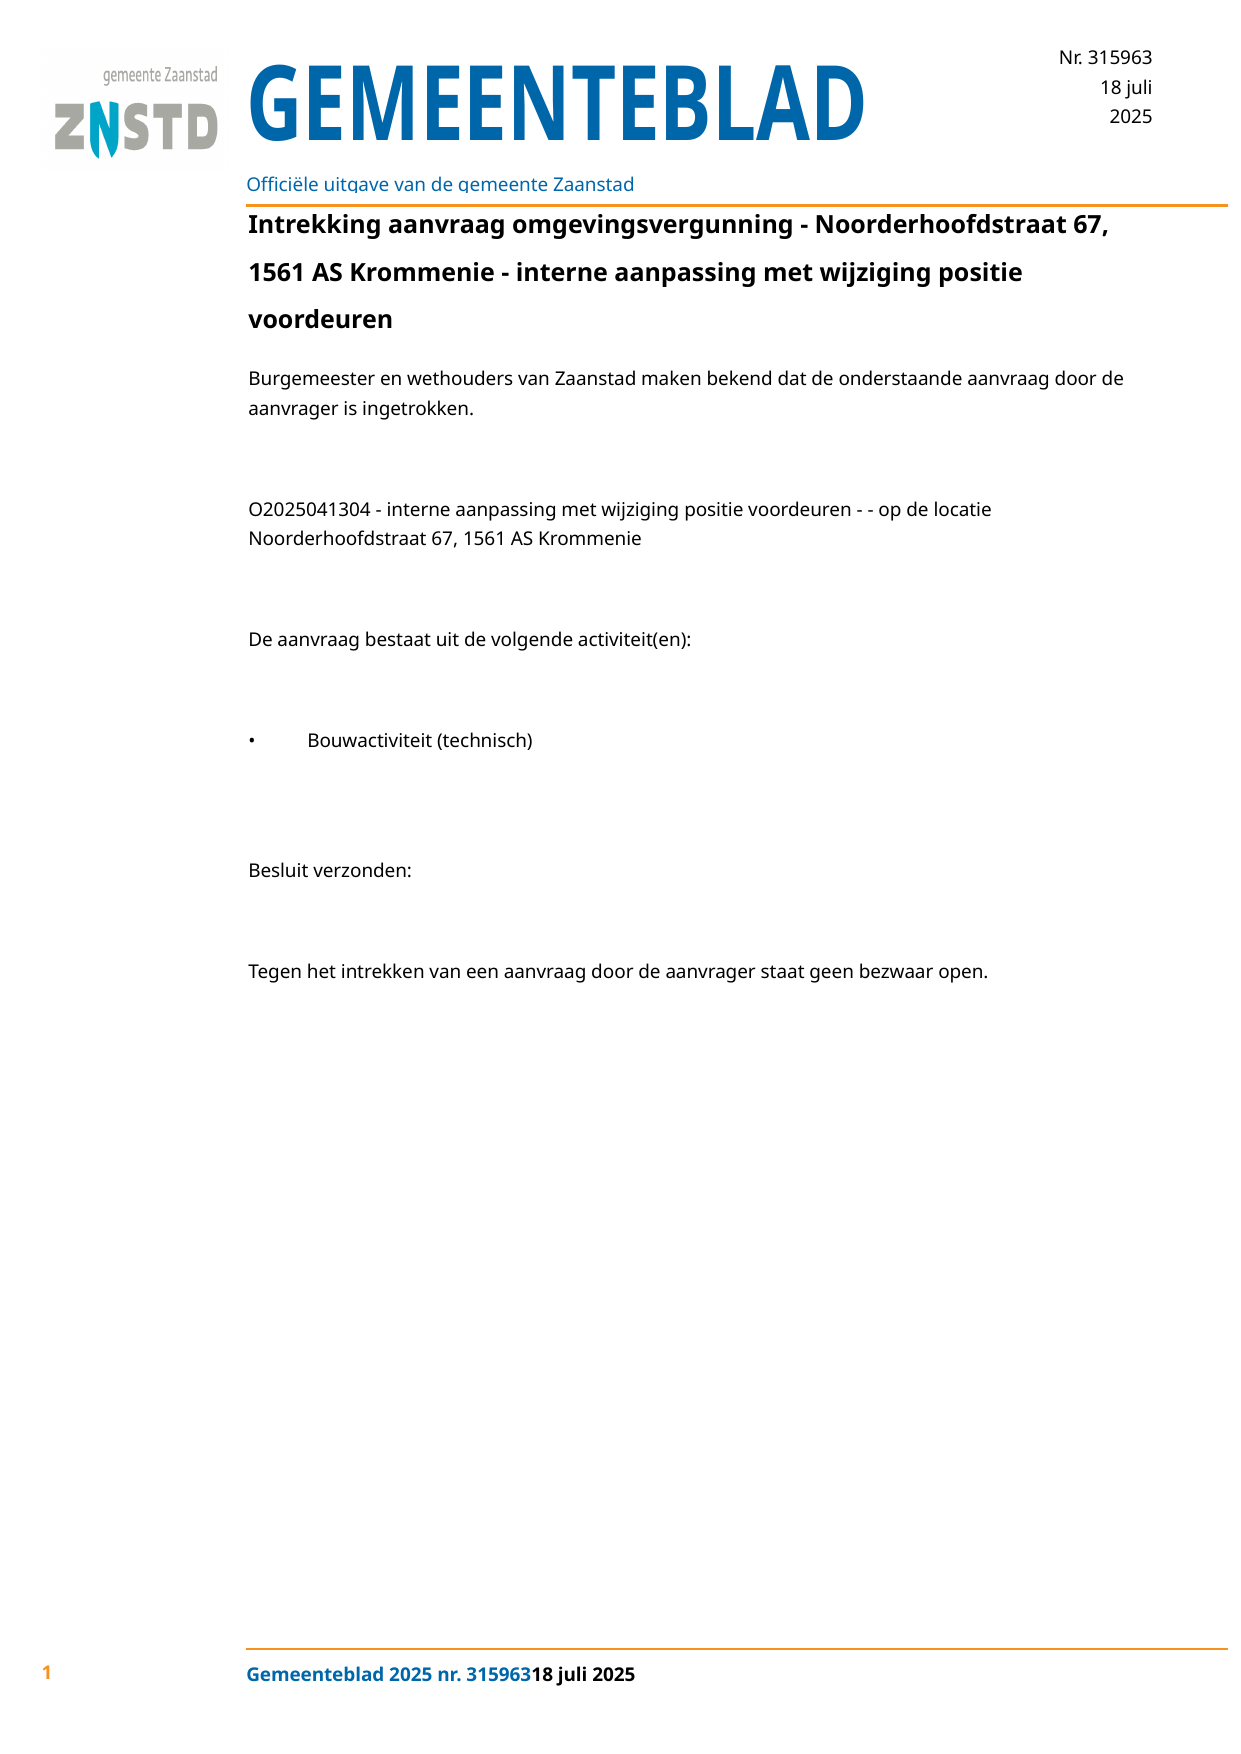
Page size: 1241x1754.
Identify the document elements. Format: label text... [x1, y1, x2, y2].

text O2025041304 - interne aanpassing met wijziging positie voordeuren - - op de locatie Noorderhoofdstraat 67, 1561 AS Krommenie [248, 496, 1152, 551]
list Bouwactiviteit (technisch) [248, 727, 1152, 753]
text Besluit verzonden: [248, 858, 1152, 883]
text Intrekking aanvraag omgevingsvergunning - Noorderhoofdstraat 67, 1561 AS Krommenie - interne aanpassing met wijziging positie voordeuren [248, 207, 1152, 336]
text De aanvraag bestaat uit de volgende activiteit(en): [248, 626, 1152, 652]
text Tegen het intrekken van een aanvraag door de aanvrager staat geen bezwaar open. [248, 958, 1152, 984]
picture [41, 47, 231, 172]
text Burgemeester en wethouders van Zaanstad maken bekend dat de onderstaande aanvraag door de aanvrager is ingetrokken. [248, 366, 1152, 421]
